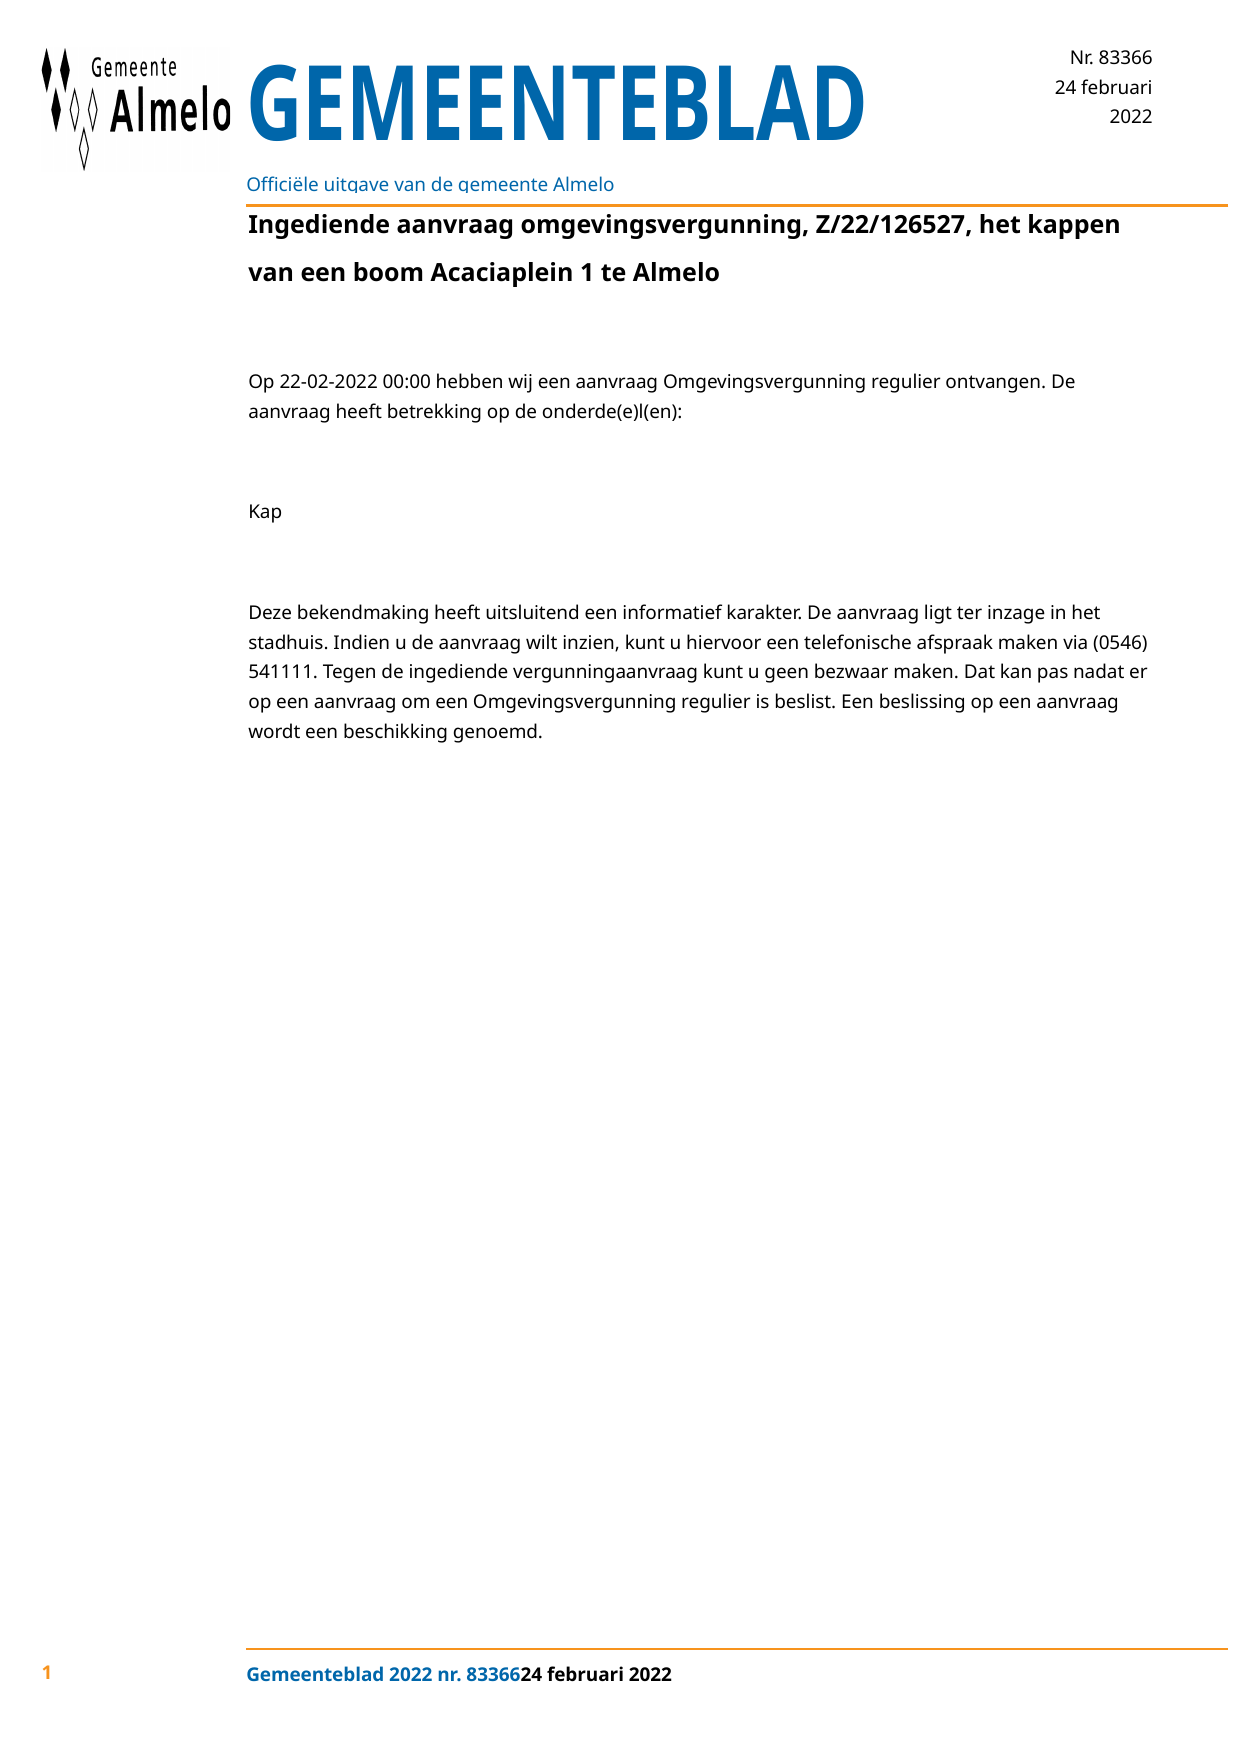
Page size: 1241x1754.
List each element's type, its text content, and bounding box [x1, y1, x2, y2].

text Deze bekendmaking heeft uitsluitend een informatief karakter. De aanvraag ligt ter inzage in het stadhuis. Indien u de aanvraag wilt inzien, kunt u hiervoor een telefonische afspraak maken via (0546) 541111. Tegen de ingediende vergunningaanvraag kunt u geen bezwaar maken. Dat kan pas nadat er op een aanvraag om een Omgevingsvergunning regulier is beslist. Een beslissing op een aanvraag wordt een beschikking genoemd. [248, 599, 1152, 744]
text Op 22-02-2022 00:00 hebben wij een aanvraag Omgevingsvergunning regulier ontvangen. De aanvraag heeft betrekking op de onderde(e)l(en): [248, 368, 1152, 424]
text Ingediende aanvraag omgevingsvergunning, Z/22/126527, het kappen van een boom Acaciaplein 1 te Almelo [248, 207, 1152, 288]
text Kap [248, 499, 1152, 524]
picture [41, 47, 231, 172]
